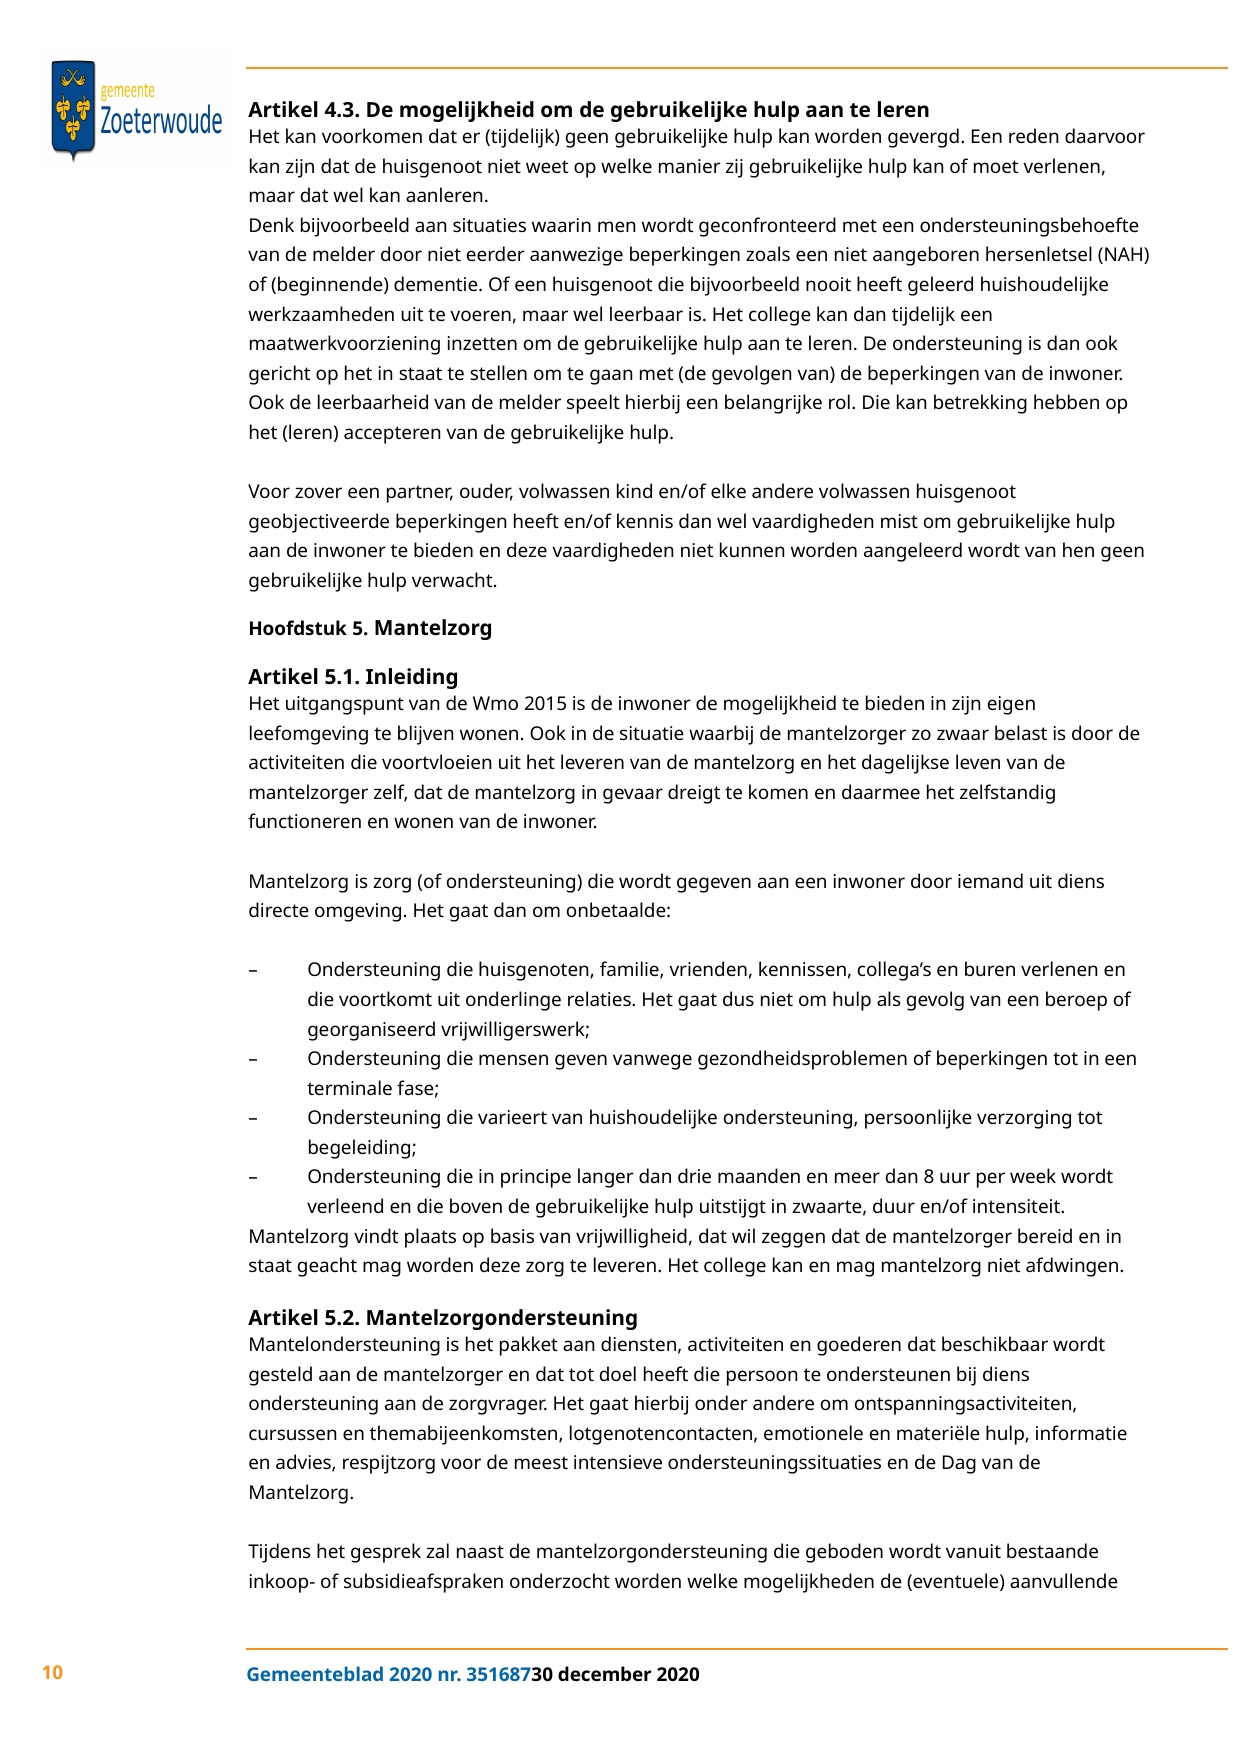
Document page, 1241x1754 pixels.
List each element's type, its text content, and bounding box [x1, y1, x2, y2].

list Ondersteuning die in principe langer dan drie maanden en meer dan 8 uur per week wordt verleend en die boven de gebruikelijke hulp uitstijgt in zwaarte, duur en/of intensiteit. [248, 1164, 1152, 1219]
text Het uitgangspunt van de Wmo 2015 is de inwoner de mogelijkheid te bieden in zijn eigen leefomgeving te blijven wonen. Ook in de situatie waarbij de mantelzorger zo zwaar belast is door de activiteiten die voortvloeien uit het leveren van de mantelzorg en het dagelijkse leven van de mantelzorger zelf, dat de mantelzorg in gevaar dreigt te komen en daarmee het zelfstandig functioneren en wonen van de inwoner. [248, 690, 1152, 834]
list Ondersteuning die huisgenoten, familie, vrienden, kennissen, collega’s en buren verlenen en die voortkomt uit onderlinge relaties. Het gaat dus niet om hulp als gevolg van een beroep of georganiseerd vrijwilligerswerk; [248, 957, 1152, 1041]
picture [41, 47, 231, 172]
text Mantelondersteuning is het pakket aan diensten, activiteiten en goederen dat beschikbaar wordt gesteld aan de mantelzorger en dat tot doel heeft die persoon te ondersteunen bij diens ondersteuning aan de zorgvrager. Het gaat hierbij onder andere om ontspanningsactiviteiten, cursussen en themabijeenkomsten, lotgenotencontacten, emotionele en materiële hulp, informatie en advies, respijtzorg voor de meest intensieve ondersteuningssituaties en de Dag van de Mantelzorg. [248, 1331, 1152, 1505]
list Ondersteuning die mensen geven vanwege gezondheidsproblemen of beperkingen tot in een terminale fase; [248, 1045, 1152, 1101]
text Artikel 5.1. Inleiding [248, 662, 1152, 690]
text Het kan voorkomen dat er (tijdelijk) geen gebruikelijke hulp kan worden gevergd. Een reden daarvoor kan zijn dat de huisgenoot niet weet op welke manier zij gebruikelijke hulp kan of moet verlenen, maar dat wel kan aanleren. [248, 123, 1152, 208]
text Mantelzorg is zorg (of ondersteuning) die wordt gegeven aan een inwoner door iemand uit diens directe omgeving. Het gaat dan om onbetaalde: [248, 868, 1152, 923]
text Artikel 5.2. Mantelzorgondersteuning [248, 1303, 1152, 1331]
text Hoofdstuk 5. Mantelzorg [248, 613, 1152, 641]
text Denk bijvoorbeeld aan situaties waarin men wordt geconfronteerd met een ondersteuningsbehoefte van de melder door niet eerder aanwezige beperkingen zoals een niet aangeboren hersenletsel (NAH) of (beginnende) dementie. Of een huisgenoot die bijvoorbeeld nooit heeft geleerd huishoudelijke werkzaamheden uit te voeren, maar wel leerbaar is. Het college kan dan tijdelijk een maatwerkvoorziening inzetten om de gebruikelijke hulp aan te leren. De ondersteuning is dan ook gericht op het in staat te stellen om te gaan met (de gevolgen van) de beperkingen van de inwoner. Ook de leerbaarheid van de melder speelt hierbij een belangrijke rol. Die kan betrekking hebben op het (leren) accepteren van de gebruikelijke hulp. [248, 212, 1152, 445]
text Voor zover een partner, ouder, volwassen kind en/of elke andere volwassen huisgenoot geobjectiveerde beperkingen heeft en/of kennis dan wel vaardigheden mist om gebruikelijke hulp aan de inwoner te bieden en deze vaardigheden niet kunnen worden aangeleerd wordt van hen geen gebruikelijke hulp verwacht. [248, 478, 1152, 593]
text Artikel 4.3. De mogelijkheid om de gebruikelijke hulp aan te leren [248, 95, 1152, 123]
text Tijdens het gesprek zal naast de mantelzorgondersteuning die geboden wordt vanuit bestaande inkoop- of subsidieafspraken onderzocht worden welke mogelijkheden de (eventuele) aanvullende [248, 1538, 1152, 1594]
list Ondersteuning die varieert van huishoudelijke ondersteuning, persoonlijke verzorging tot begeleiding; [248, 1104, 1152, 1160]
text Mantelzorg vindt plaats op basis van vrijwilligheid, dat wil zeggen dat de mantelzorger bereid en in staat geacht mag worden deze zorg te leveren. Het college kan en mag mantelzorg niet afdwingen. [248, 1223, 1152, 1278]
